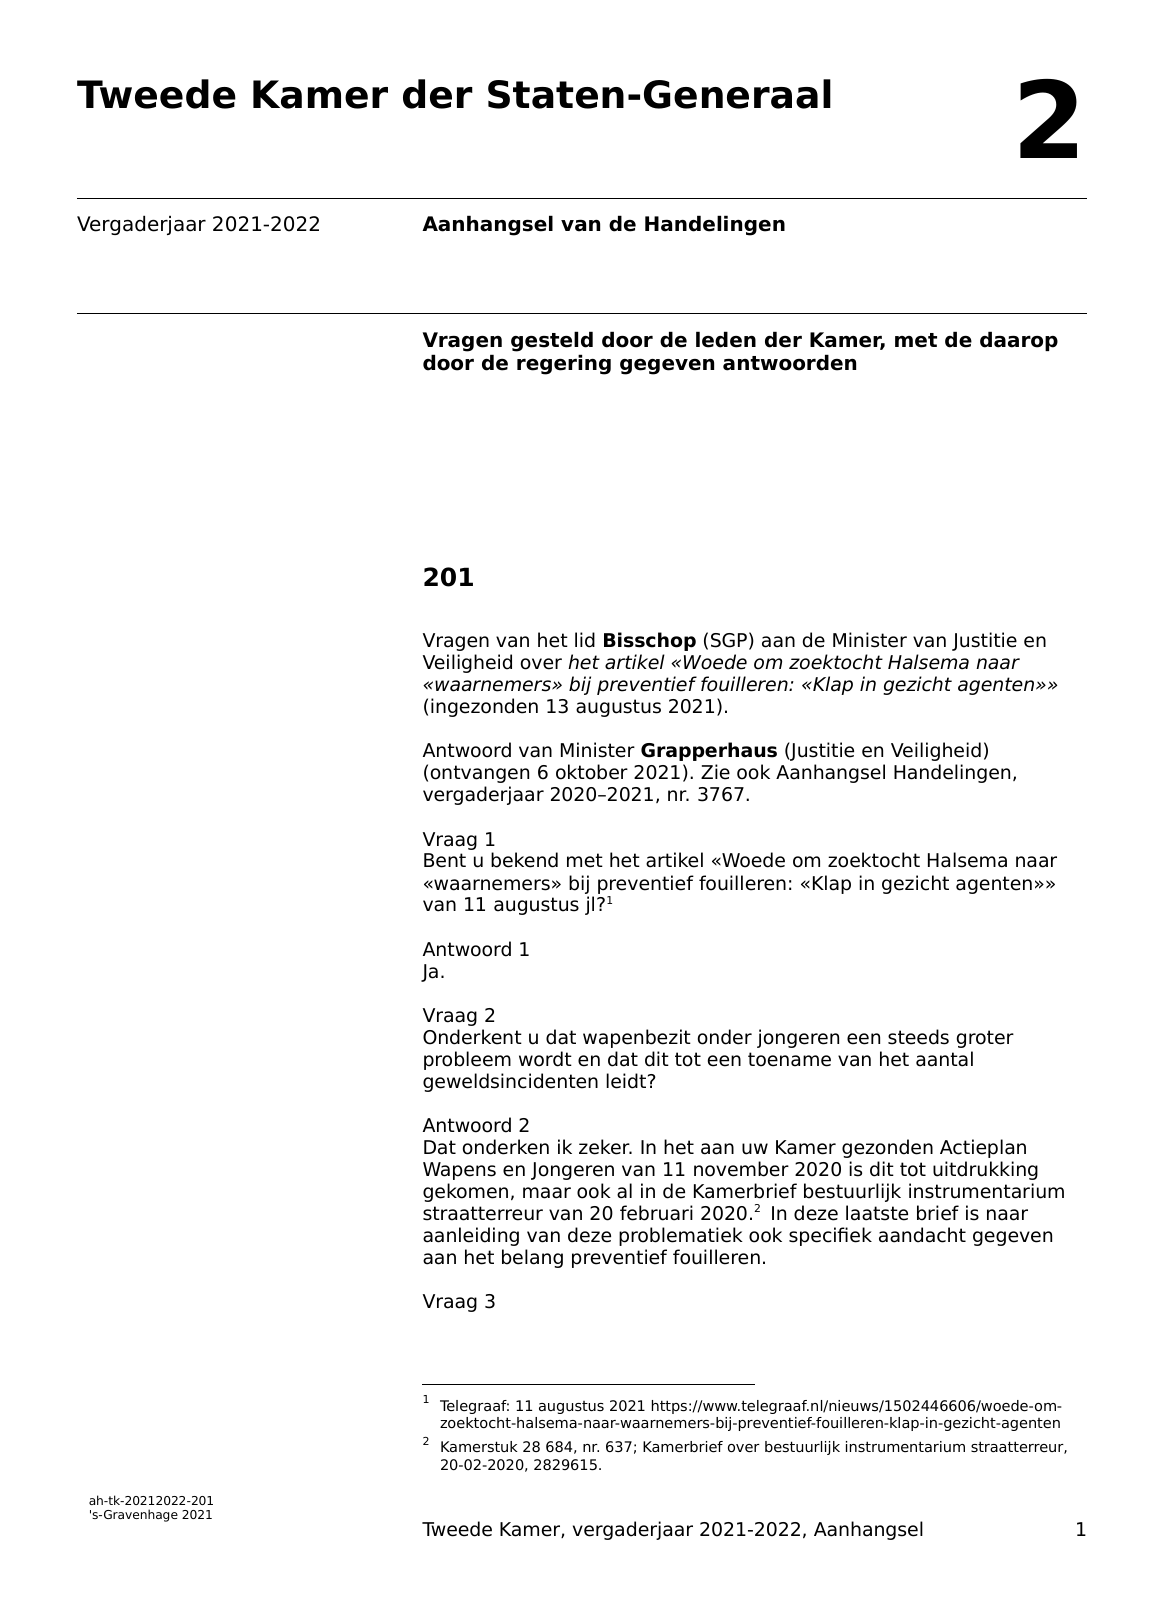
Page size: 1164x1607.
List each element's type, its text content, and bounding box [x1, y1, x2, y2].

table_cell [77, 314, 422, 375]
text Vragen van het lid Bisschop (SGP) aan de Minister van Justitie en Veiligheid over het artikel «Woede om zoektocht Halsema naar «waarnemers» bij preventief fouilleren: «Klap in gezicht agenten»» (ingezonden 13 augustus 2021). [422, 630, 1087, 718]
text Ja. [422, 961, 1087, 982]
text Kamerstuk 28 684, nr. 637; Kamerbrief over bestuurlijk instrumentarium straatterreur, 20-02-2020, 2829615. [422, 1435, 1087, 1474]
text Bent u bekend met het artikel «Woede om zoektocht Halsema naar «waarnemers» bij preventief fouilleren: «Klap in gezicht agenten»» van 11 augustus jl? [422, 850, 1087, 916]
text Antwoord van Minister Grapperhaus (Justitie en Veiligheid) (ontvangen 6 oktober 2021). Zie ook Aanhangsel Handelingen, vergaderjaar 2020–2021, nr. 3767. [422, 740, 1087, 806]
table_cell Aanhangsel van de Handelingen [422, 199, 1087, 313]
table_header Tweede Kamer der Staten-Generaal [77, 59, 886, 198]
text Antwoord 1 [422, 938, 1087, 961]
text ah-tk-20212022-201 [88, 1494, 323, 1508]
text 's-Gravenhage 2021 [88, 1508, 323, 1522]
text Vraag 1 [422, 828, 1087, 850]
table_header 2 [886, 59, 1087, 198]
text Dat onderken ik zeker. In het aan uw Kamer gezonden Actieplan Wapens en Jongeren van 11 november 2020 is dit tot uitdrukking gekomen, maar ook al in de Kamerbrief bestuurlijk instrumentarium straatterreur van 20 februari 2020. In deze laatste brief is naar aanleiding van deze problematiek ook specifiek aandacht gegeven aan het belang preventief fouilleren. [422, 1137, 1087, 1269]
text Onderkent u dat wapenbezit onder jongeren een steeds groter probleem wordt en dat dit tot een toename van het aantal geweldsincidenten leidt? [422, 1027, 1087, 1093]
text Telegraaf: 11 augustus 2021 https://www.telegraaf.nl/nieuws/1502446606/woede-om-zoektocht-halsema-naar-waarnemers-bij-preventief-fouilleren-klap-in-gezicht-agenten [422, 1393, 1087, 1432]
text 201 [422, 563, 1087, 592]
table_cell Vergaderjaar 2021-2022 [77, 199, 422, 313]
text Antwoord 2 [422, 1115, 1087, 1137]
table_cell Vragen gesteld door de leden der Kamer, met de daarop door de regering gegeven antwoorden [422, 314, 1087, 375]
text Vraag 2 [422, 1005, 1087, 1027]
text Vraag 3 [422, 1291, 1087, 1313]
